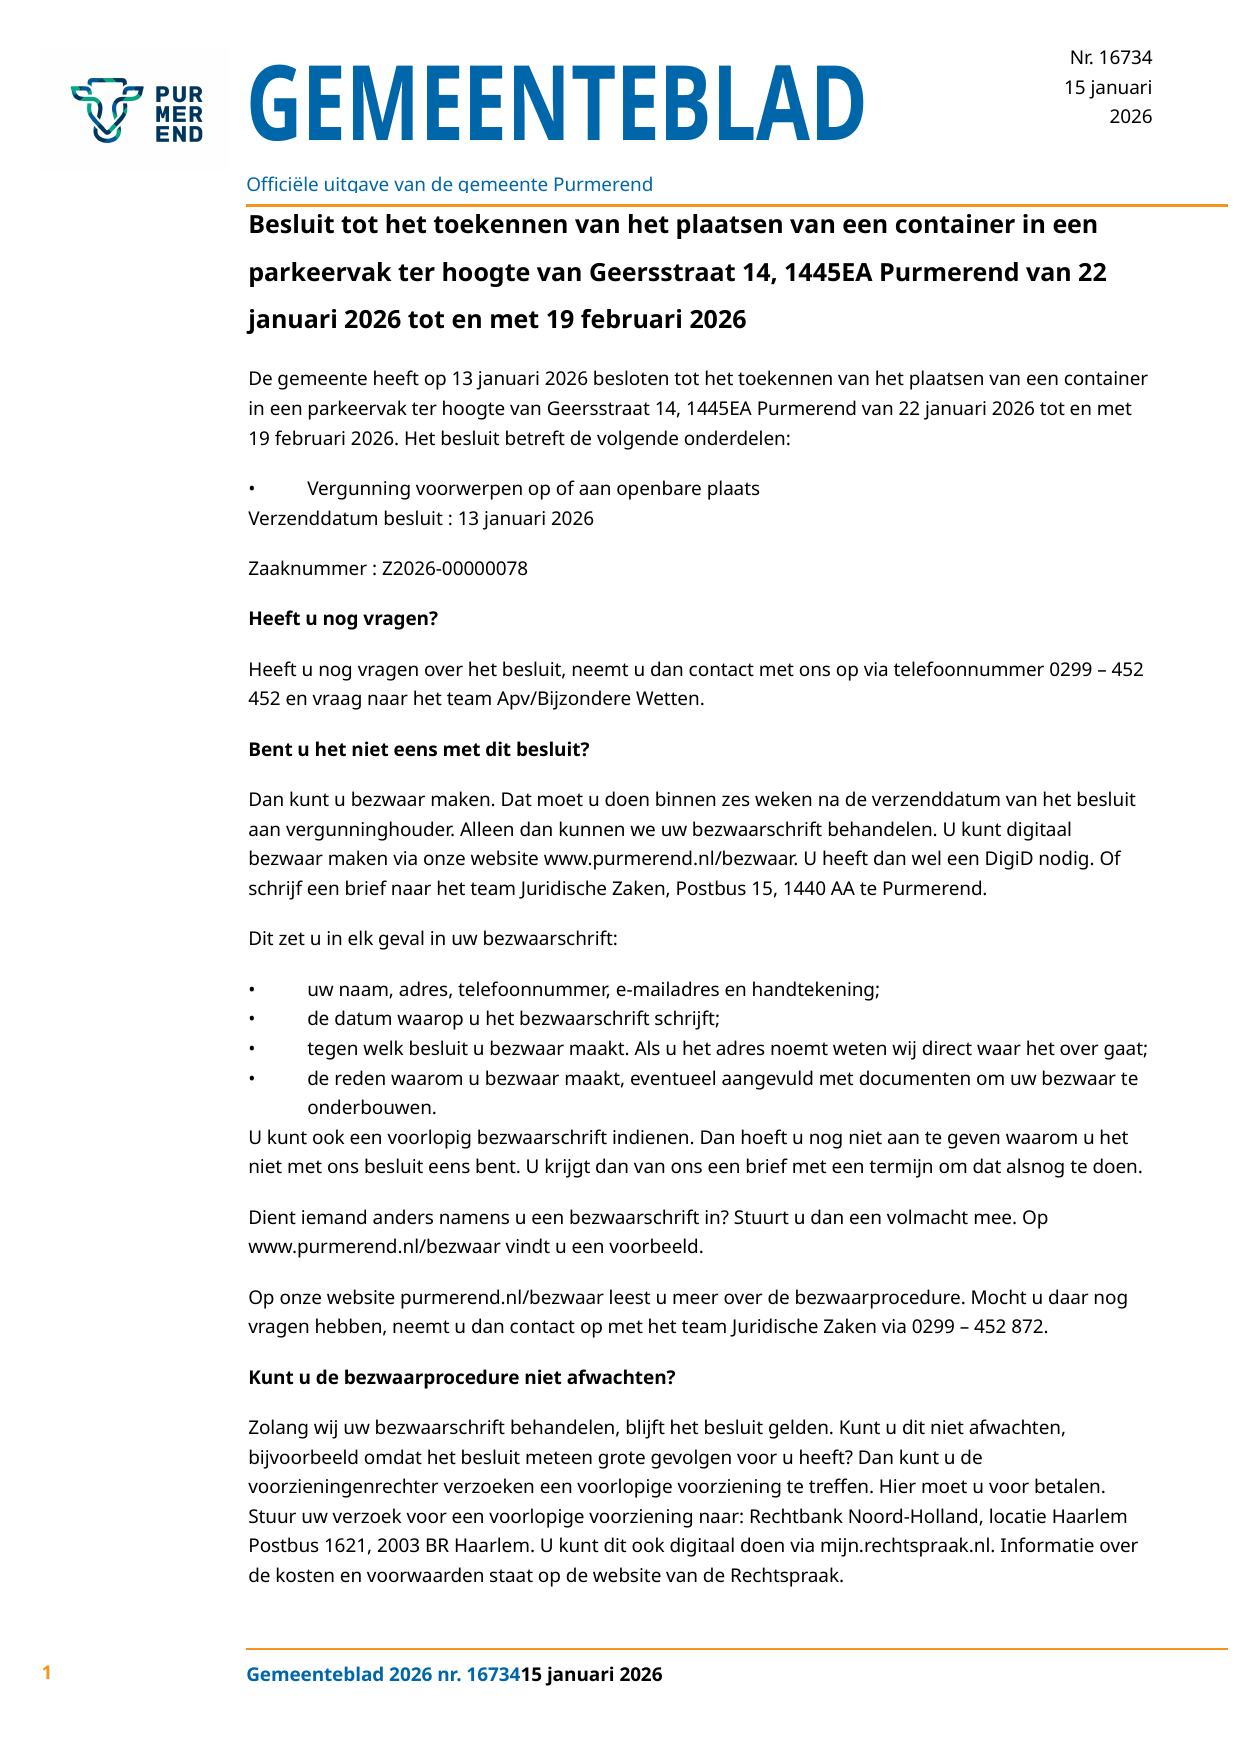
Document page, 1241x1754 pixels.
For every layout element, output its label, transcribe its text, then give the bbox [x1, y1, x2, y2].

text Dient iemand anders namens u een bezwaarschrift in? Stuurt u dan een volmacht mee. Op www.purmerend.nl/bezwaar vindt u een voorbeeld. [248, 1204, 1152, 1259]
text Heeft u nog vragen over het besluit, neemt u dan contact met ons op via telefoonnummer 0299 – 452 452 en vraag naar het team Apv/Bijzondere Wetten. [248, 656, 1152, 711]
list de reden waarom u bezwaar maakt, eventueel aangevuld met documenten om uw bezwaar te onderbouwen. [248, 1065, 1152, 1120]
list uw naam, adres, telefoonnummer, e-mailadres en handtekening; [248, 976, 1152, 1002]
text Zaaknummer : Z2026-00000078 [248, 555, 1152, 581]
text Heeft u nog vragen? [248, 606, 1152, 631]
text Bent u het niet eens met dit besluit? [248, 736, 1152, 762]
text Verzenddatum besluit : 13 januari 2026 [248, 505, 1152, 530]
picture [41, 47, 231, 172]
text Op onze website purmerend.nl/bezwaar leest u meer over de bezwaarprocedure. Mocht u daar nog vragen hebben, neemt u dan contact op met het team Juridische Zaken via 0299 – 452 872. [248, 1284, 1152, 1339]
list Vergunning voorwerpen op of aan openbare plaats [248, 475, 1152, 501]
text Dit zet u in elk geval in uw bezwaarschrift: [248, 926, 1152, 951]
text Zolang wij uw bezwaarschrift behandelen, blijft het besluit gelden. Kunt u dit niet afwachten, bijvoorbeeld omdat het besluit meteen grote gevolgen voor u heeft? Dan kunt u de voorzieningenrechter verzoeken een voorlopige voorziening te treffen. Hier moet u voor betalen. Stuur uw verzoek voor een voorlopige voorziening naar: Rechtbank Noord-Holland, locatie Haarlem Postbus 1621, 2003 BR Haarlem. U kunt dit ook digitaal doen via mijn.rechtspraak.nl. Informatie over de kosten en voorwaarden staat op de website van de Rechtspraak. [248, 1414, 1152, 1588]
list tegen welk besluit u bezwaar maakt. Als u het adres noemt weten wij direct waar het over gaat; [248, 1035, 1152, 1061]
text U kunt ook een voorlopig bezwaarschrift indienen. Dan hoeft u nog niet aan te geven waarom u het niet met ons besluit eens bent. U krijgt dan van ons een brief met een termijn om dat alsnog te doen. [248, 1124, 1152, 1179]
list de datum waarop u het bezwaarschrift schrijft; [248, 1006, 1152, 1031]
text Kunt u de bezwaarprocedure niet afwachten? [248, 1364, 1152, 1389]
text De gemeente heeft op 13 januari 2026 besloten tot het toekennen van het plaatsen van een container in een parkeervak ter hoogte van Geersstraat 14, 1445EA Purmerend van 22 januari 2026 tot en met 19 februari 2026. Het besluit betreft de volgende onderdelen: [248, 366, 1152, 450]
text Dan kunt u bezwaar maken. Dat moet u doen binnen zes weken na de verzenddatum van het besluit aan vergunninghouder. Alleen dan kunnen we uw bezwaarschrift behandelen. U kunt digitaal bezwaar maken via onze website www.purmerend.nl/bezwaar. U heeft dan wel een DigiD nodig. Of schrijf een brief naar het team Juridische Zaken, Postbus 15, 1440 AA te Purmerend. [248, 786, 1152, 901]
text Besluit tot het toekennen van het plaatsen van een container in een parkeervak ter hoogte van Geersstraat 14, 1445EA Purmerend van 22 januari 2026 tot en met 19 februari 2026 [248, 207, 1152, 336]
